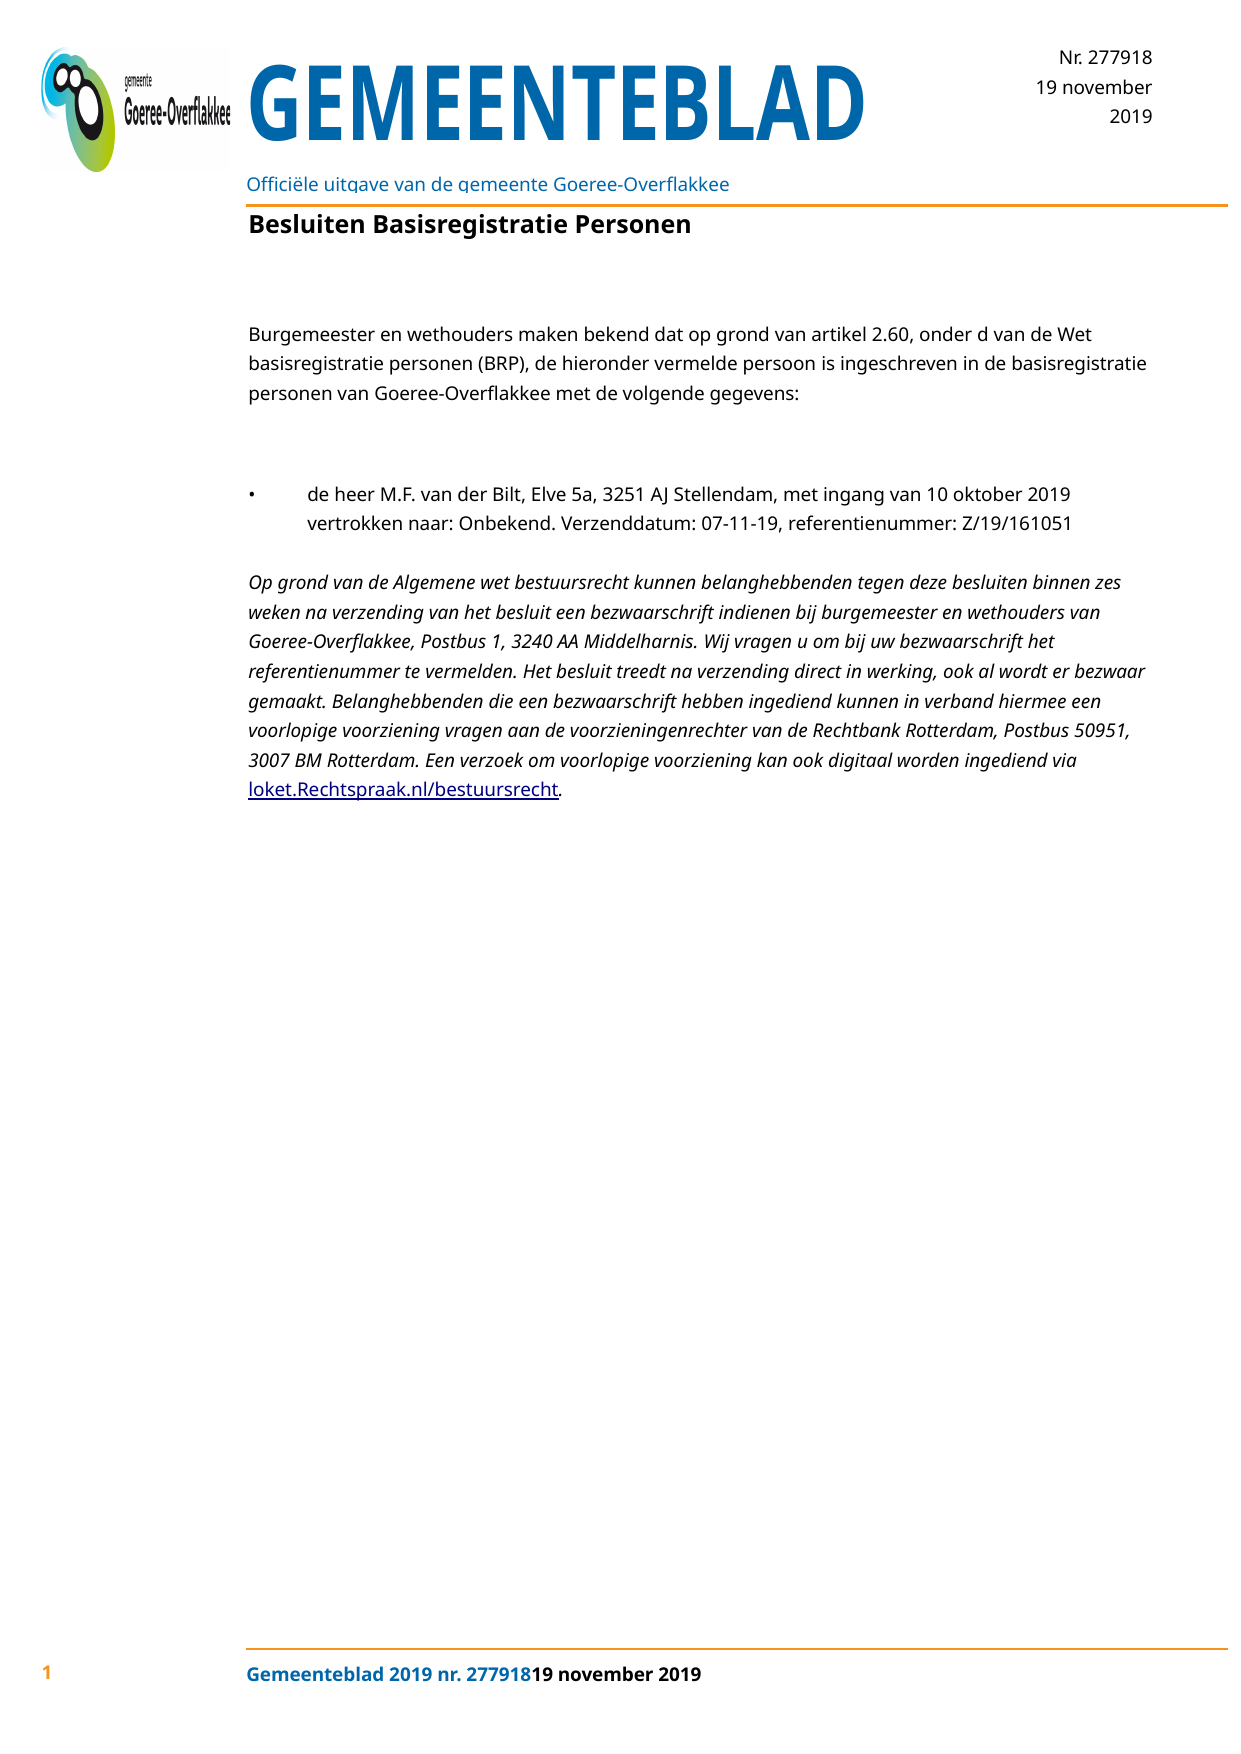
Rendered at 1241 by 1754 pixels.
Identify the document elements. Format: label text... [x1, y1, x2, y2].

text Op grond van de Algemene wet bestuursrecht kunnen belanghebbenden tegen deze besluiten binnen zes weken na verzending van het besluit een bezwaarschrift indienen bij burgemeester en wethouders van Goeree-Overflakkee, Postbus 1, 3240 AA Middelharnis. Wij vragen u om bij uw bezwaarschrift het referentienummer te vermelden. Het besluit treedt na verzending direct in werking, ook al wordt er bezwaar gemaakt. Belanghebbenden die een bezwaarschrift hebben ingediend kunnen in verband hiermee een voorlopige voorziening vragen aan de voorzieningenrechter van de Rechtbank Rotterdam, Postbus 50951, 3007 BM Rotterdam. Een verzoek om voorlopige voorziening kan ook digitaal worden ingediend via loket.Rechtspraak.nl/bestuursrecht. [248, 569, 1152, 802]
text Besluiten Basisregistratie Personen [248, 207, 1152, 241]
picture [41, 47, 231, 172]
list de heer M.F. van der Bilt, Elve 5a, 3251 AJ Stellendam, met ingang van 10 oktober 2019 vertrokken naar: Onbekend. Verzenddatum: 07-11-19, referentienummer: Z/19/161051 [248, 481, 1152, 536]
text Burgemeester en wethouders maken bekend dat op grond van artikel 2.60, onder d van de Wet basisregistratie personen (BRP), de hieronder vermelde persoon is ingeschreven in de basisregistratie personen van Goeree-Overflakkee met de volgende gegevens: [248, 321, 1152, 406]
